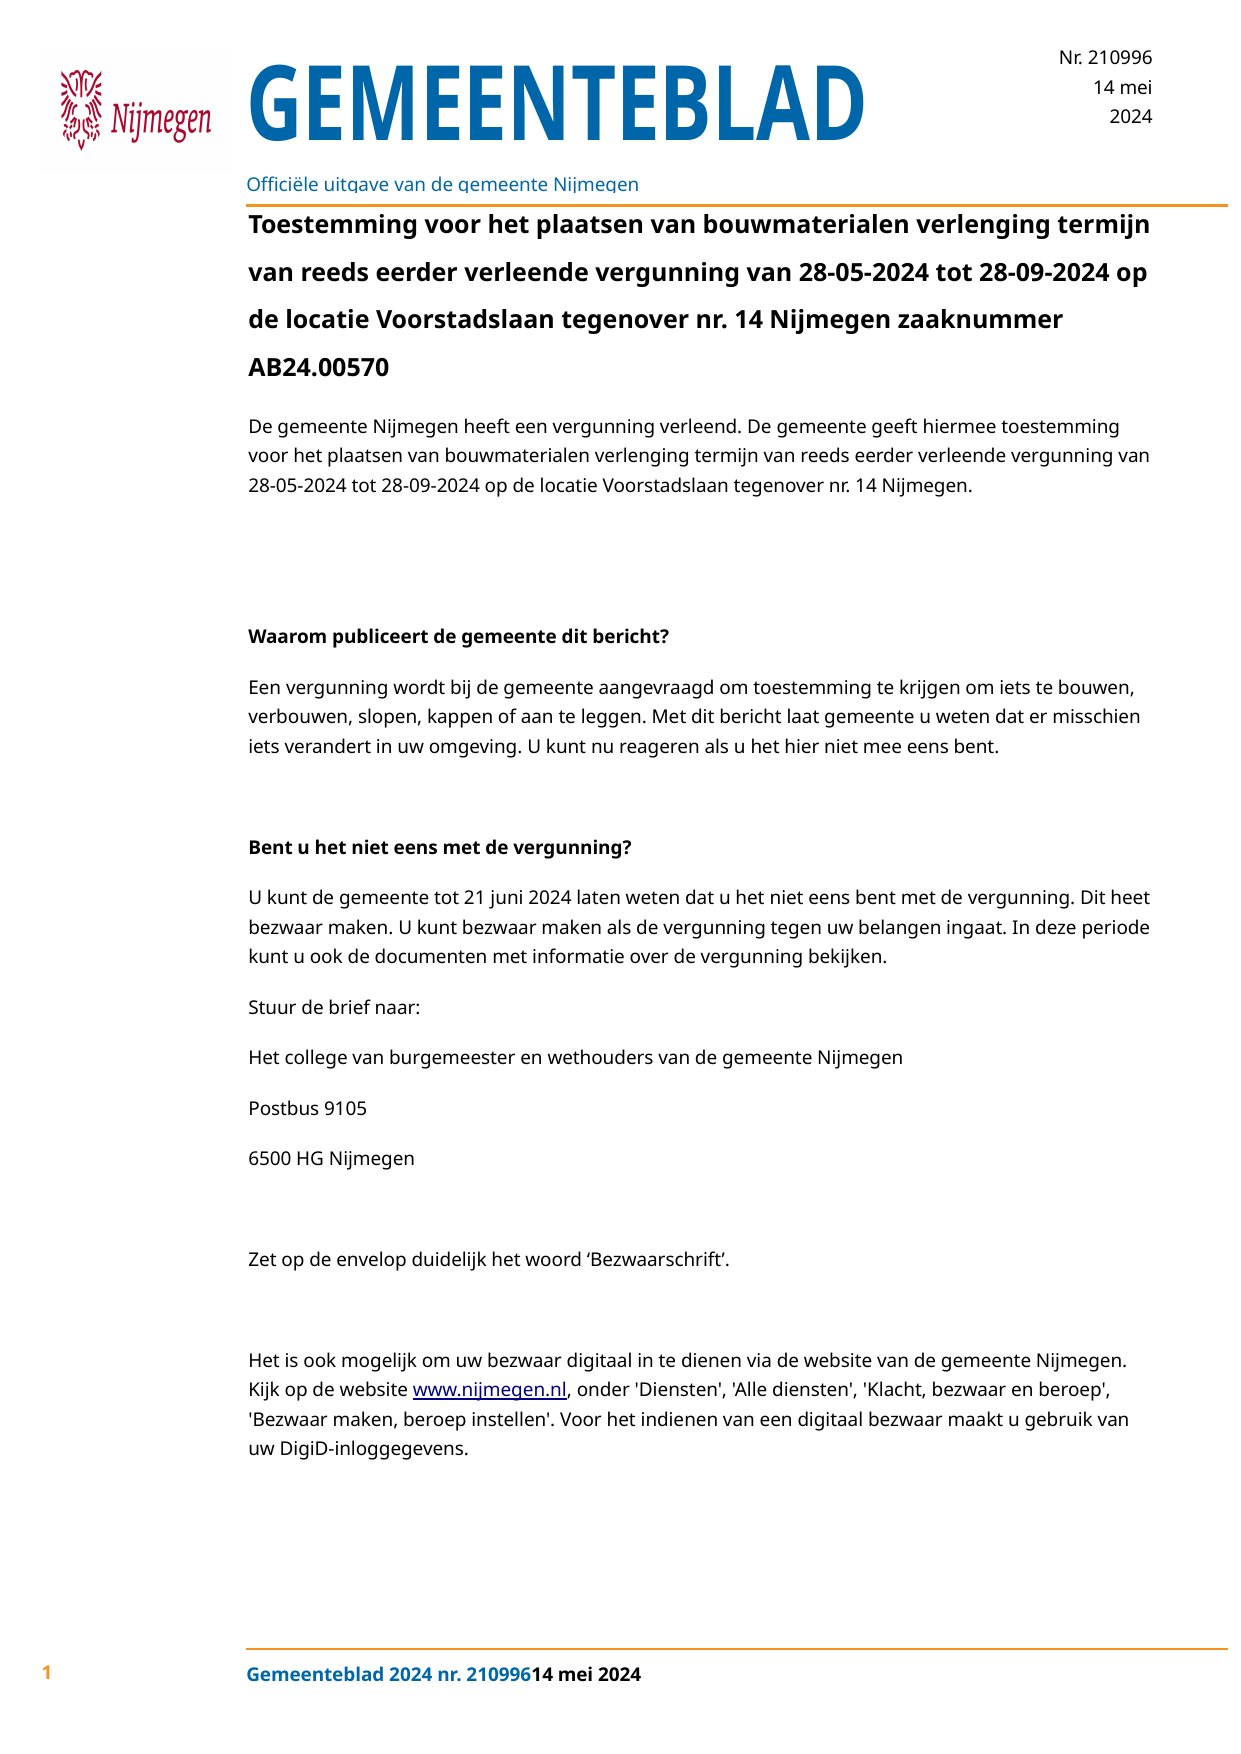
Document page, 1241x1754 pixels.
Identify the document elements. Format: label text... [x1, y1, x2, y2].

text U kunt de gemeente tot 21 juni 2024 laten weten dat u het niet eens bent met de vergunning. Dit heet bezwaar maken. U kunt bezwaar maken als de vergunning tegen uw belangen ingaat. In deze periode kunt u ook de documenten met informatie over de vergunning bekijken. [248, 884, 1152, 969]
text Waarom publiceert de gemeente dit bericht? [248, 623, 1152, 649]
text 6500 HG Nijmegen [248, 1145, 1152, 1171]
text De gemeente Nijmegen heeft een vergunning verleend. De gemeente geeft hiermee toestemming voor het plaatsen van bouwmaterialen verlenging termijn van reeds eerder verleende vergunning van 28-05-2024 tot 28-09-2024 op de locatie Voorstadslaan tegenover nr. 14 Nijmegen. [248, 413, 1152, 498]
text Het college van burgemeester en wethouders van de gemeente Nijmegen [248, 1044, 1152, 1070]
picture [41, 47, 231, 172]
text Een vergunning wordt bij de gemeente aangevraagd om toestemming te krijgen om iets te bouwen, verbouwen, slopen, kappen of aan te leggen. Met dit bericht laat gemeente u weten dat er misschien iets verandert in uw omgeving. U kunt nu reageren als u het hier niet mee eens bent. [248, 674, 1152, 759]
text Zet op de envelop duidelijk het woord ‘Bezwaarschrift’. [248, 1246, 1152, 1272]
text Het is ook mogelijk om uw bezwaar digitaal in te dienen via de website van de gemeente Nijmegen. Kijk op de website www.nijmegen.nl, onder 'Diensten', 'Alle diensten', 'Klacht, bezwaar en beroep', 'Bezwaar maken, beroep instellen'. Voor het indienen van een digitaal bezwaar maakt u gebruik van uw DigiD-inloggegevens. [248, 1347, 1152, 1461]
text Stuur de brief naar: [248, 994, 1152, 1020]
text Postbus 9105 [248, 1095, 1152, 1121]
text Bent u het niet eens met de vergunning? [248, 834, 1152, 860]
text Toestemming voor het plaatsen van bouwmaterialen verlenging termijn van reeds eerder verleende vergunning van 28-05-2024 tot 28-09-2024 op de locatie Voorstadslaan tegenover nr. 14 Nijmegen zaaknummer AB24.00570 [248, 207, 1152, 384]
